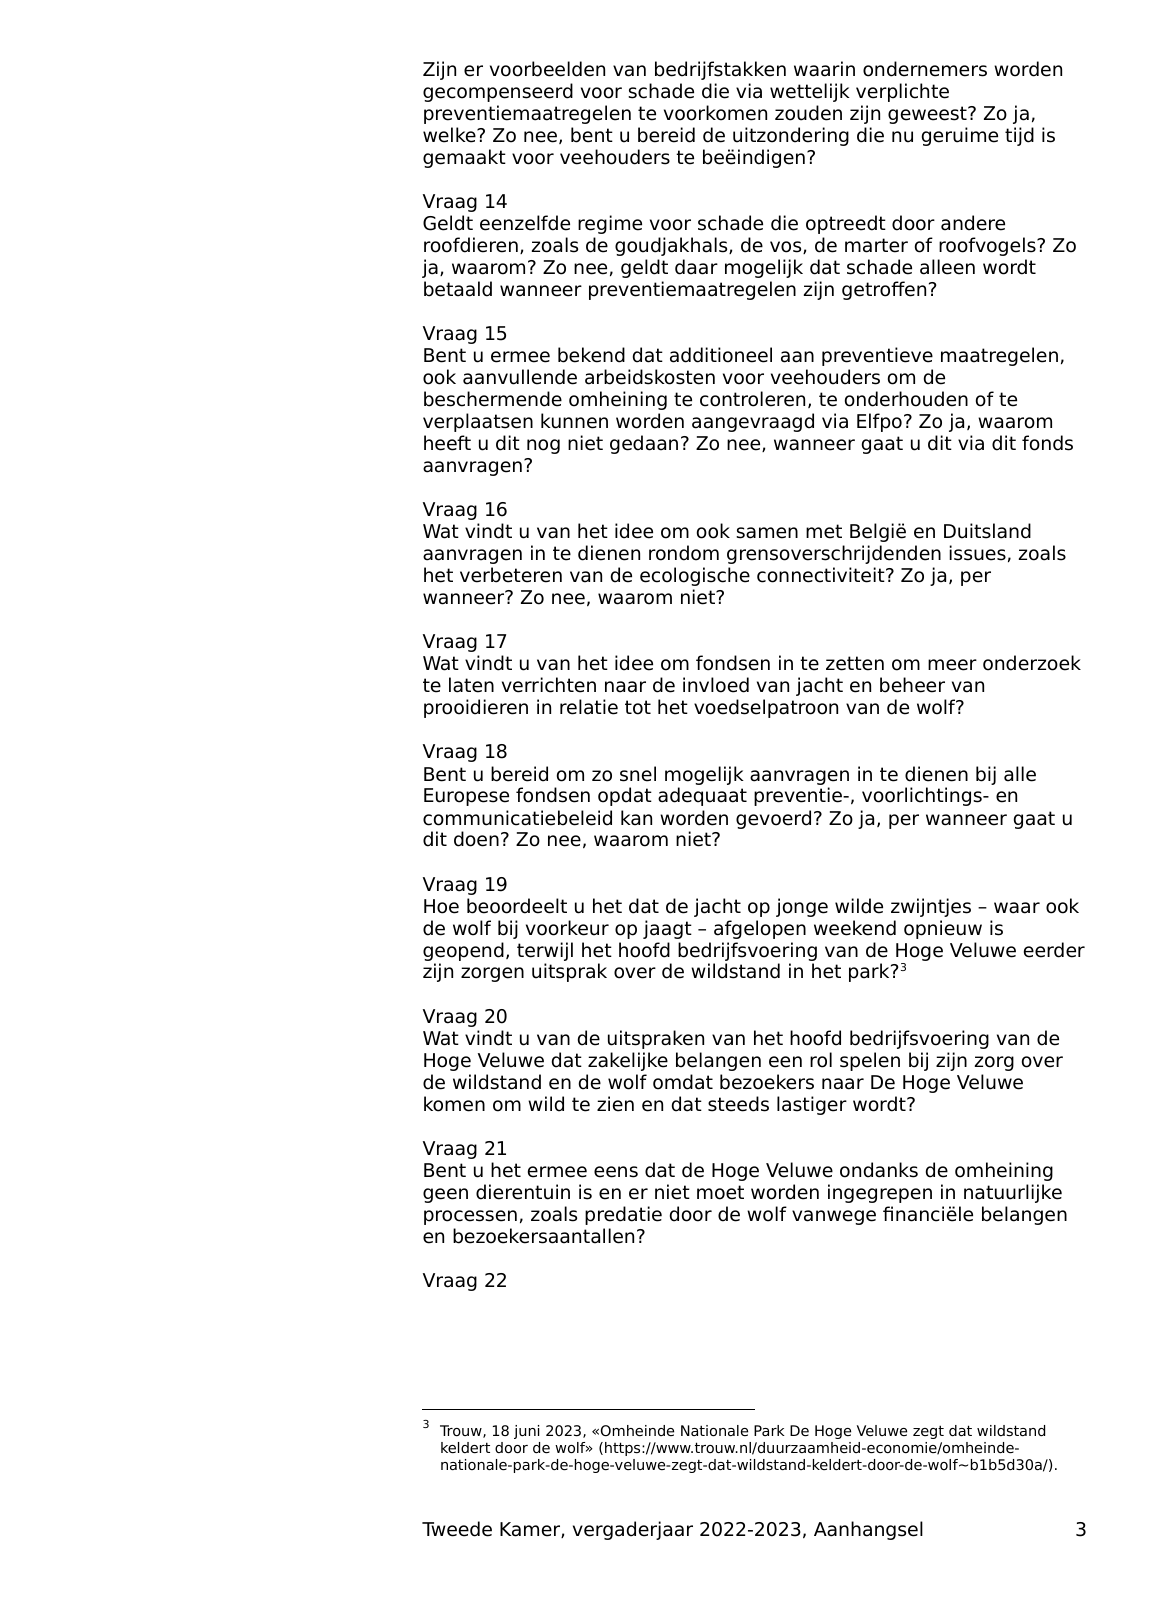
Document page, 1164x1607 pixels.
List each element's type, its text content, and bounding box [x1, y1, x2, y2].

text Wat vindt u van de uitspraken van het hoofd bedrijfsvoering van de Hoge Veluwe dat zakelijke belangen een rol spelen bij zijn zorg over de wildstand en de wolf omdat bezoekers naar De Hoge Veluwe komen om wild te zien en dat steeds lastiger wordt? [422, 1028, 1087, 1116]
text Bent u het ermee eens dat de Hoge Veluwe ondanks de omheining geen dierentuin is en er niet moet worden ingegrepen in natuurlijke processen, zoals predatie door de wolf vanwege financiële belangen en bezoekersaantallen? [422, 1160, 1087, 1248]
text Trouw, 18 juni 2023, «Omheinde Nationale Park De Hoge Veluwe zegt dat wildstand keldert door de wolf» (https://www.trouw.nl/duurzaamheid-economie/omheinde-nationale-park-de-hoge-veluwe-zegt-dat-wildstand-keldert-door-de-wolf~b1b5d30a/). [422, 1418, 1087, 1474]
text Vraag 19 [422, 873, 1087, 896]
text Wat vindt u van het idee om fondsen in te zetten om meer onderzoek te laten verrichten naar de invloed van jacht en beheer van prooidieren in relatie tot het voedselpatroon van de wolf? [422, 653, 1087, 719]
text Vraag 21 [422, 1138, 1087, 1160]
text Wat vindt u van het idee om ook samen met België en Duitsland aanvragen in te dienen rondom grensoverschrijdenden issues, zoals het verbeteren van de ecologische connectiviteit? Zo ja, per wanneer? Zo nee, waarom niet? [422, 521, 1087, 609]
text Vraag 17 [422, 631, 1087, 653]
text Vraag 22 [422, 1270, 1087, 1292]
text Bent u bereid om zo snel mogelijk aanvragen in te dienen bij alle Europese fondsen opdat adequaat preventie-, voorlichtings- en communicatiebeleid kan worden gevoerd? Zo ja, per wanneer gaat u dit doen? Zo nee, waarom niet? [422, 763, 1087, 851]
text Bent u ermee bekend dat additioneel aan preventieve maatregelen, ook aanvullende arbeidskosten voor veehouders om de beschermende omheining te controleren, te onderhouden of te verplaatsen kunnen worden aangevraagd via Elfpo? Zo ja, waarom heeft u dit nog niet gedaan? Zo nee, wanneer gaat u dit via dit fonds aanvragen? [422, 345, 1087, 477]
text Vraag 18 [422, 741, 1087, 763]
text Hoe beoordeelt u het dat de jacht op jonge wilde zwijntjes – waar ook de wolf bij voorkeur op jaagt – afgelopen weekend opnieuw is geopend, terwijl het hoofd bedrijfsvoering van de Hoge Veluwe eerder zijn zorgen uitsprak over de wildstand in het park? [422, 896, 1087, 983]
text Vraag 16 [422, 499, 1087, 521]
text Geldt eenzelfde regime voor schade die optreedt door andere roofdieren, zoals de goudjakhals, de vos, de marter of roofvogels? Zo ja, waarom? Zo nee, geldt daar mogelijk dat schade alleen wordt betaald wanneer preventiemaatregelen zijn getroffen? [422, 213, 1087, 301]
text Zijn er voorbeelden van bedrijfstakken waarin ondernemers worden gecompenseerd voor schade die via wettelijk verplichte preventiemaatregelen te voorkomen zouden zijn geweest? Zo ja, welke? Zo nee, bent u bereid de uitzondering die nu geruime tijd is gemaakt voor veehouders te beëindigen? [422, 59, 1087, 169]
text Vraag 20 [422, 1006, 1087, 1028]
text Vraag 14 [422, 191, 1087, 213]
text Vraag 15 [422, 323, 1087, 345]
